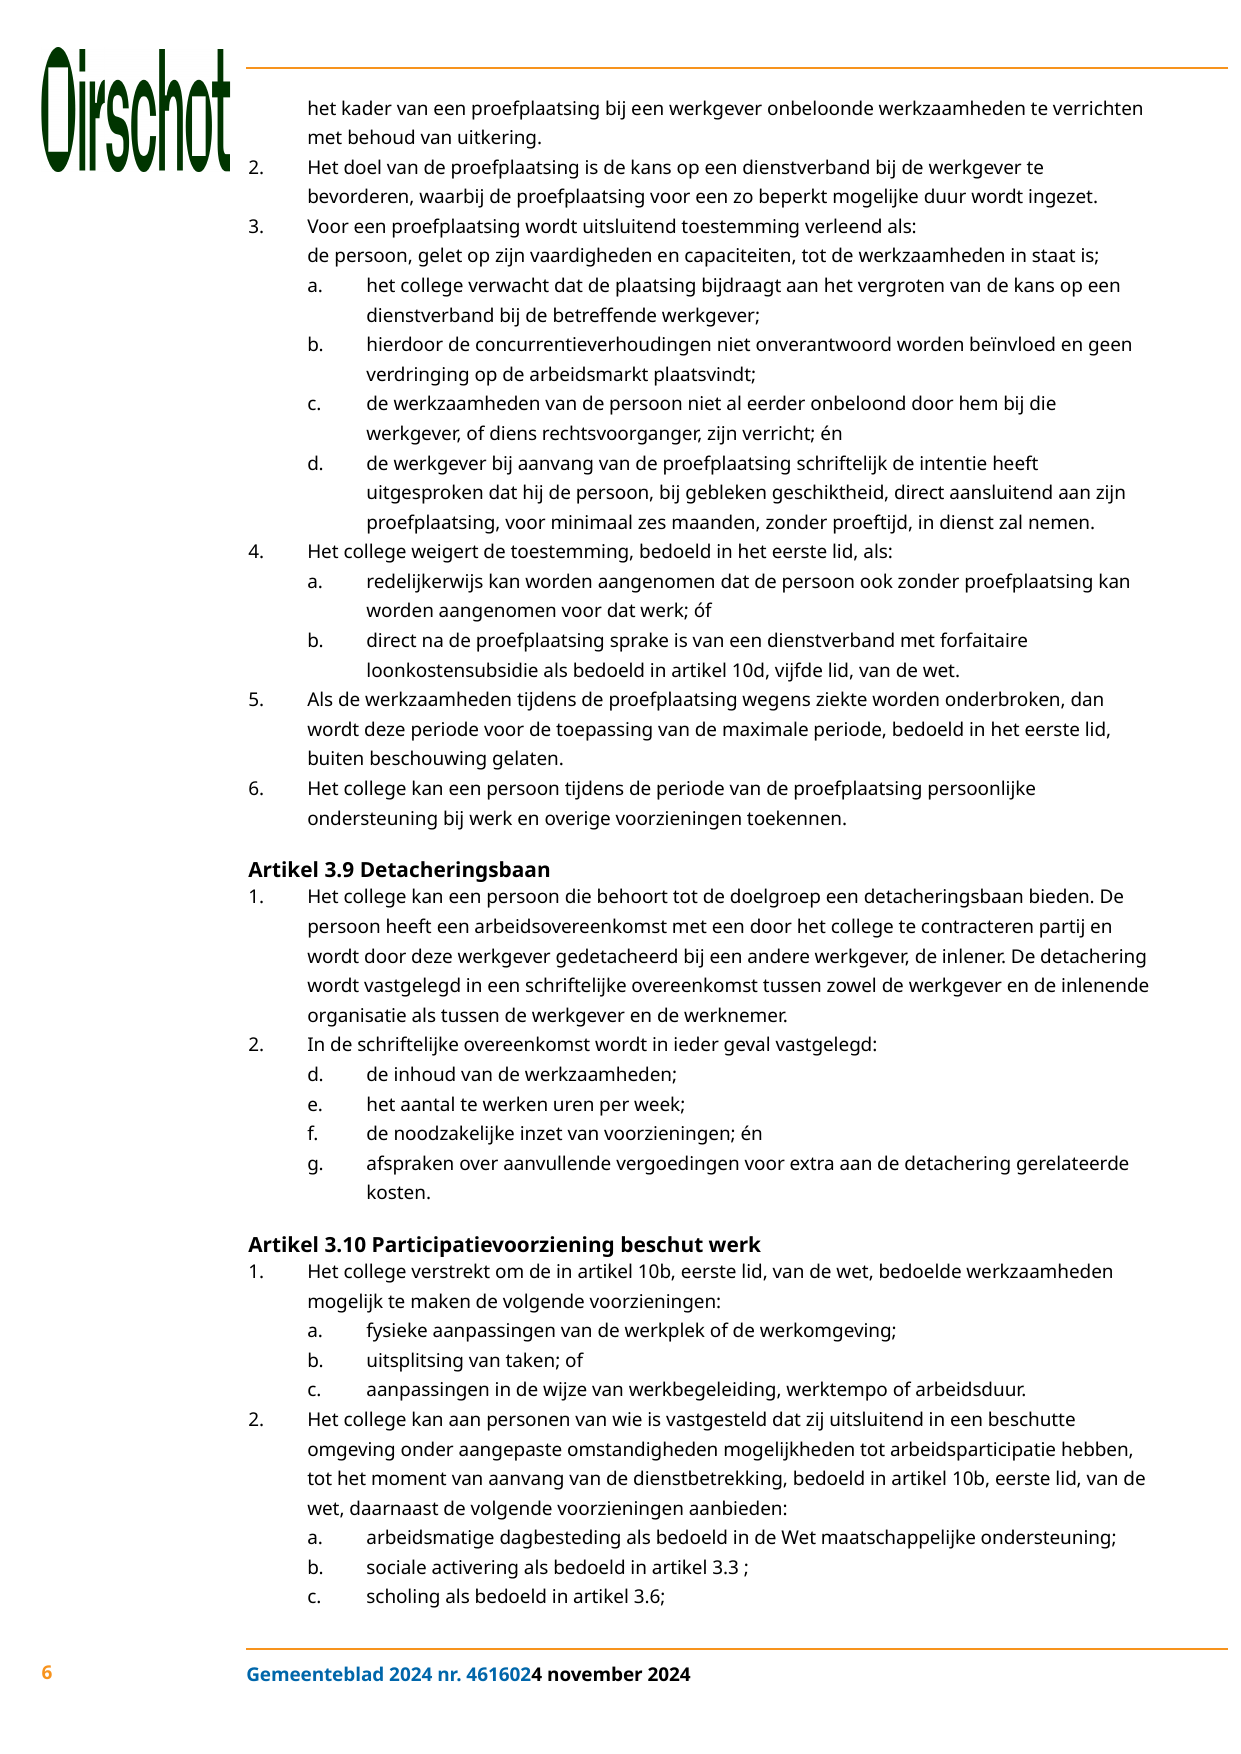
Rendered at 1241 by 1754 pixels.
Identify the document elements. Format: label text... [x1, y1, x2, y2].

list hierdoor de concurrentieverhoudingen niet onverantwoord worden beïnvloed en geen verdringing op de arbeidsmarkt plaatsvindt; [307, 331, 1152, 387]
list Het college weigert de toestemming, bedoeld in het eerste lid, als: [248, 538, 1152, 564]
list Voor een proefplaatsing wordt uitsluitend toestemming verleend als: [248, 213, 1152, 239]
list Als de werkzaamheden tijdens de proefplaatsing wegens ziekte worden onderbroken, dan wordt deze periode voor de toepassing van de maximale periode, bedoeld in het eerste lid, buiten beschouwing gelaten. [248, 686, 1152, 771]
list Het doel van de proefplaatsing is de kans op een dienstverband bij de werkgever te bevorderen, waarbij de proefplaatsing voor een zo beperkt mogelijke duur wordt ingezet. [248, 154, 1152, 209]
list afspraken over aanvullende vergoedingen voor extra aan de detachering gerelateerde kosten. [307, 1150, 1152, 1205]
list In de schriftelijke overeenkomst wordt in ieder geval vastgelegd: [248, 1032, 1152, 1057]
list Het college kan een persoon tijdens de periode van de proefplaatsing persoonlijke ondersteuning bij werk en overige voorzieningen toekennen. [248, 775, 1152, 831]
list redelijkerwijs kan worden aangenomen dat de persoon ook zonder proefplaatsing kan worden aangenomen voor dat werk; óf [307, 568, 1152, 623]
list de noodzakelijke inzet van voorzieningen; én [307, 1120, 1152, 1146]
list Het college verstrekt om de in artikel 10b, eerste lid, van de wet, bedoelde werkzaamheden mogelijk te maken de volgende voorzieningen: [248, 1258, 1152, 1314]
list arbeidsmatige dagbesteding als bedoeld in de Wet maatschappelijke ondersteuning; [307, 1524, 1152, 1550]
text Artikel 3.9 Detacheringsbaan [248, 855, 1152, 884]
list de inhoud van de werkzaamheden; [307, 1061, 1152, 1087]
list aanpassingen in de wijze van werkbegeleiding, werktempo of arbeidsduur. [307, 1377, 1152, 1402]
list fysieke aanpassingen van de werkplek of de werkomgeving; [307, 1317, 1152, 1343]
list het kader van een proefplaatsing bij een werkgever onbeloonde werkzaamheden te verrichten met behoud van uitkering. [248, 95, 1152, 150]
list het college verwacht dat de plaatsing bijdraagt aan het vergroten van de kans op een dienstverband bij de betreffende werkgever; [307, 272, 1152, 328]
list direct na de proefplaatsing sprake is van een dienstverband met forfaitaire loonkostensubsidie als bedoeld in artikel 10d, vijfde lid, van de wet. [307, 627, 1152, 683]
list de werkgever bij aanvang van de proefplaatsing schriftelijk de intentie heeft uitgesproken dat hij de persoon, bij gebleken geschiktheid, direct aansluitend aan zijn proefplaatsing, voor minimaal zes maanden, zonder proeftijd, in dienst zal nemen. [307, 450, 1152, 535]
list scholing als bedoeld in artikel 3.6; [307, 1584, 1152, 1609]
list de werkzaamheden van de persoon niet al eerder onbeloond door hem bij die werkgever, of diens rechtsvoorganger, zijn verricht; én [307, 391, 1152, 446]
list Het college kan aan personen van wie is vastgesteld dat zij uitsluitend in een beschutte omgeving onder aangepaste omstandigheden mogelijkheden tot arbeidsparticipatie hebben, tot het moment van aanvang van de dienstbetrekking, bedoeld in artikel 10b, eerste lid, van de wet, daarnaast de volgende voorzieningen aanbieden: [248, 1406, 1152, 1521]
list Het college kan een persoon die behoort tot de doelgroep een detacheringsbaan bieden. De persoon heeft een arbeidsovereenkomst met een door het college te contracteren partij en wordt door deze werkgever gedetacheerd bij een andere werkgever, de inlener. De detachering wordt vastgelegd in een schriftelijke overeenkomst tussen zowel de werkgever en de inlenende organisatie als tussen de werkgever en de werknemer. [248, 884, 1152, 1028]
picture [41, 47, 231, 172]
list het aantal te werken uren per week; [307, 1091, 1152, 1116]
text Artikel 3.10 Participatievoorziening beschut werk [248, 1230, 1152, 1258]
list sociale activering als bedoeld in artikel 3.3 ; [307, 1554, 1152, 1580]
list de persoon, gelet op zijn vaardigheden en capaciteiten, tot de werkzaamheden in staat is; [248, 243, 1152, 268]
list uitsplitsing van taken; of [307, 1347, 1152, 1373]
